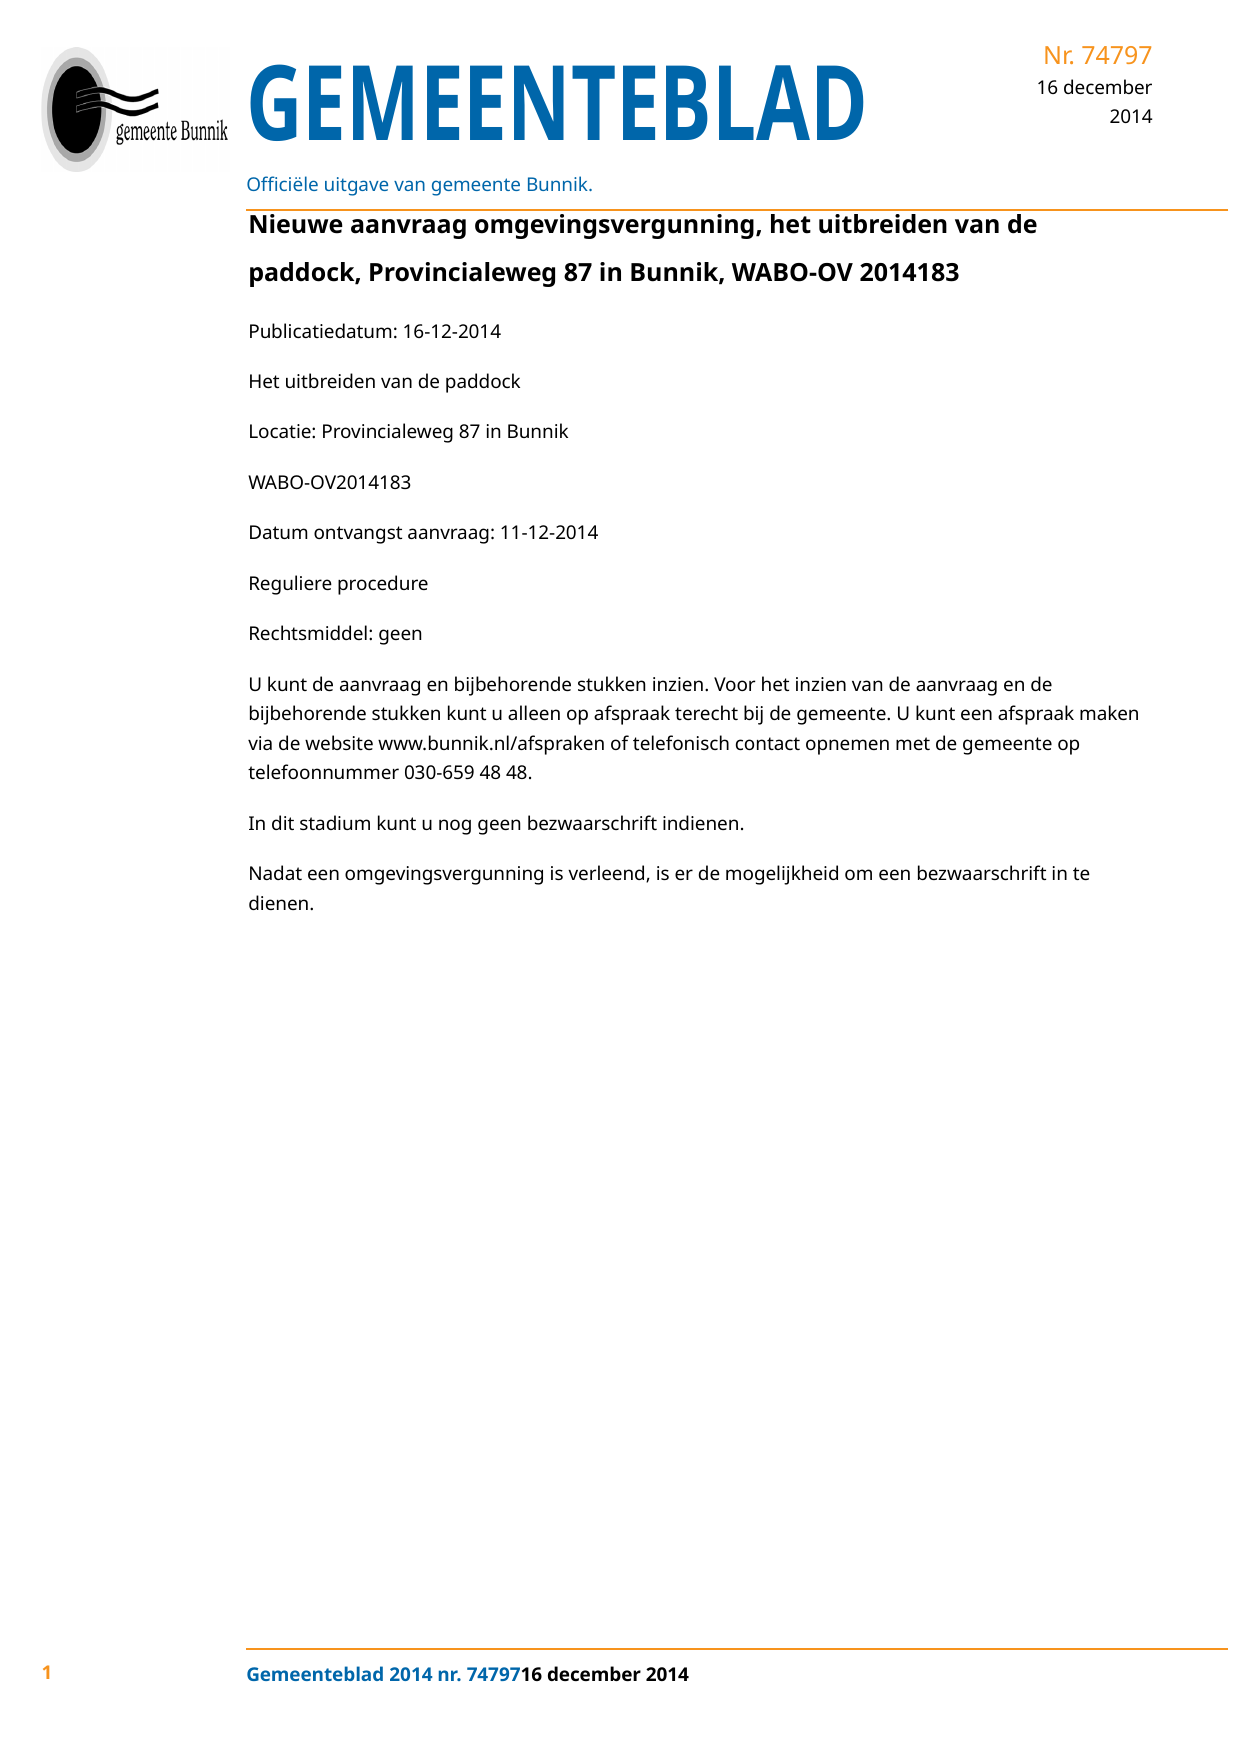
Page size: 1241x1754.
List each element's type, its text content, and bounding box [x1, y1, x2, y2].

text In dit stadium kunt u nog geen bezwaarschrift indienen. [248, 810, 1152, 836]
text Nieuwe aanvraag omgevingsvergunning, het uitbreiden van de paddock, Provincialeweg 87 in Bunnik, WABO-OV 2014183 [248, 211, 1152, 288]
text Het uitbreiden van de paddock [248, 368, 1152, 394]
text Reguliere procedure [248, 570, 1152, 596]
text U kunt de aanvraag en bijbehorende stukken inzien. Voor het inzien van de aanvraag en de bijbehorende stukken kunt u alleen op afspraak terecht bij de gemeente. U kunt een afspraak maken via de website www.bunnik.nl/afspraken of telefonisch contact opnemen met de gemeente op telefoonnummer 030-659 48 48. [248, 671, 1152, 785]
text Nadat een omgevingsvergunning is verleend, is er de mogelijkheid om een bezwaarschrift in te dienen. [248, 860, 1152, 916]
text Rechtsmiddel: geen [248, 620, 1152, 646]
picture [41, 47, 231, 172]
text Datum ontvangst aanvraag: 11-12-2014 [248, 519, 1152, 545]
text WABO-OV2014183 [248, 469, 1152, 495]
text Publicatiedatum: 16-12-2014 [248, 318, 1152, 344]
text Locatie: Provincialeweg 87 in Bunnik [248, 419, 1152, 444]
